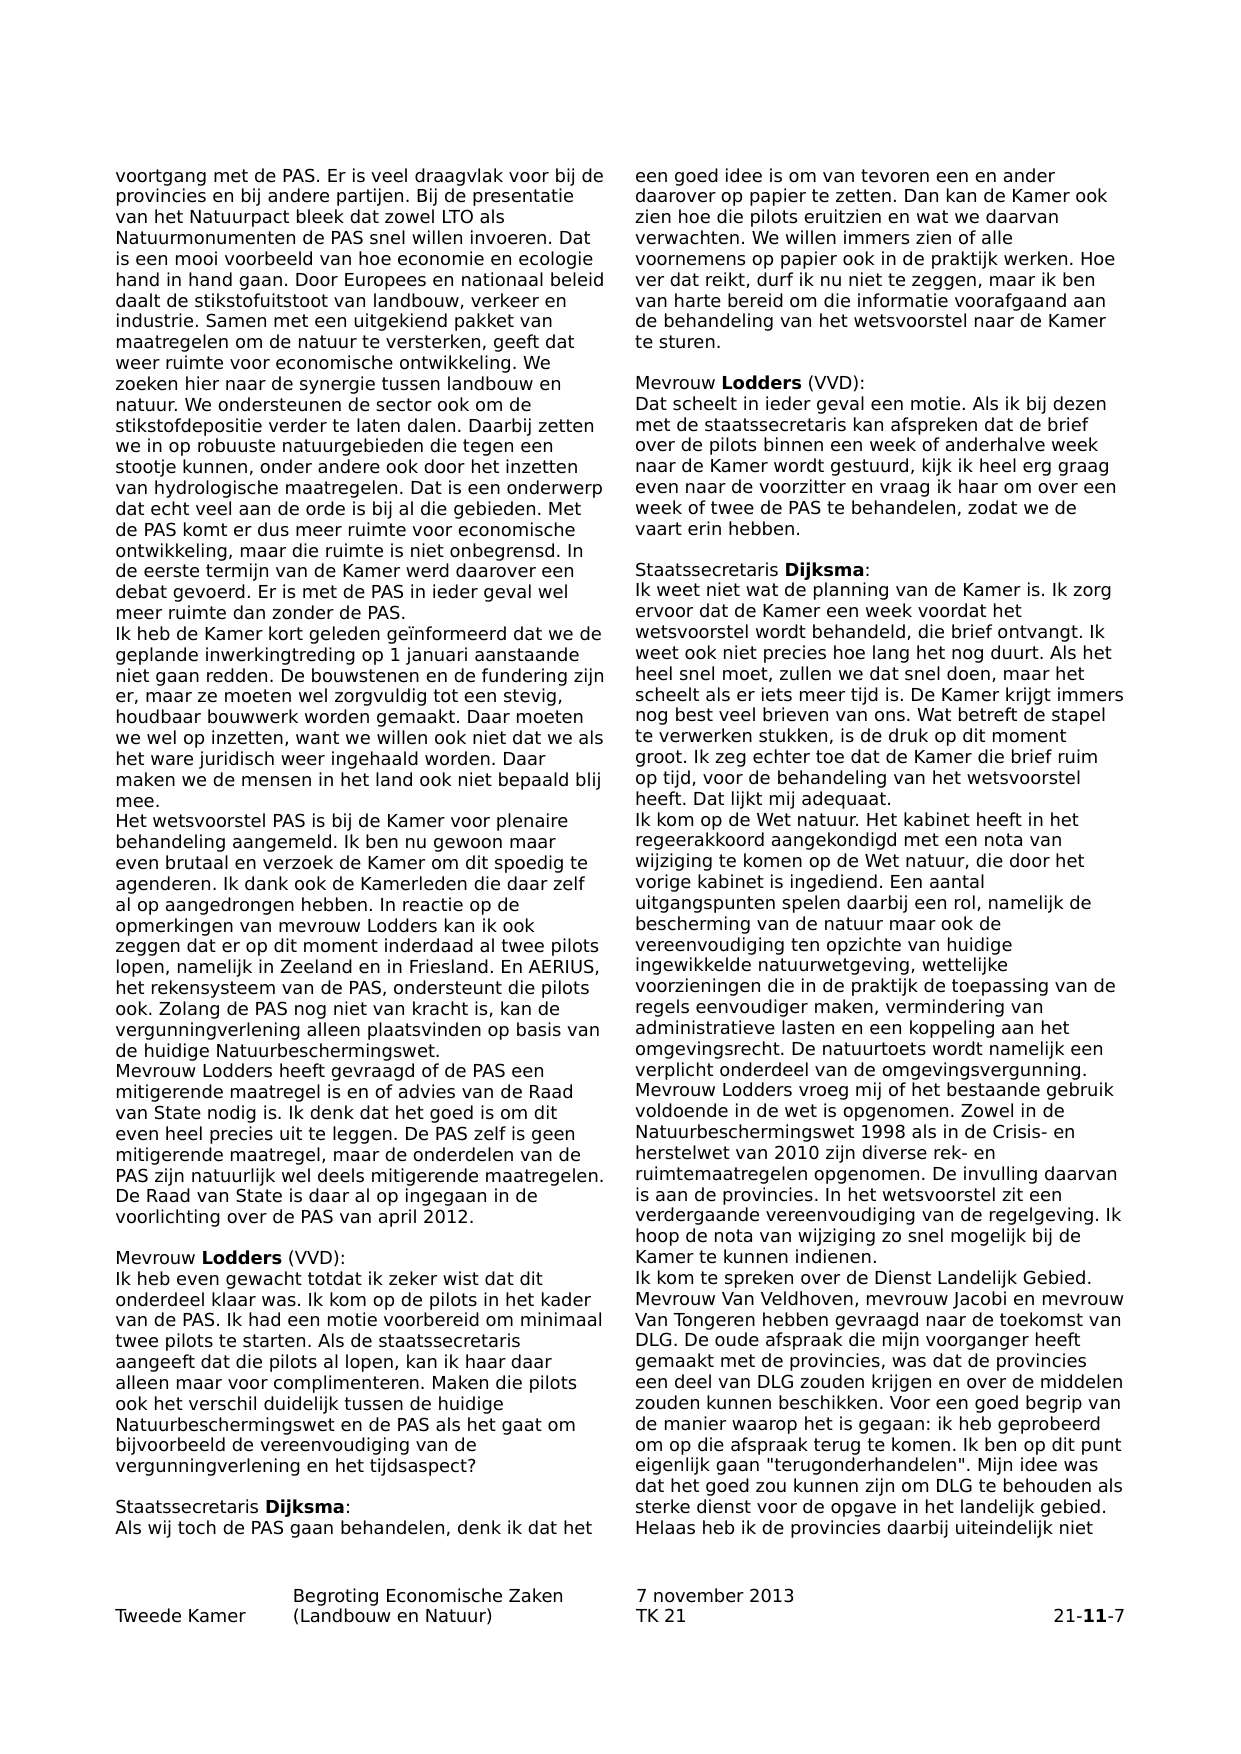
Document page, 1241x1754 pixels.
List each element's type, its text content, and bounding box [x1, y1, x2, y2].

text Mevrouw Lodders (VVD): [115, 1248, 605, 1268]
text voortgang met de PAS. Er is veel draagvlak voor bij de provincies en bij andere partijen. Bij de presentatie van het Natuurpact bleek dat zowel LTO als Natuurmonumenten de PAS snel willen invoeren. Dat is een mooi voorbeeld van hoe economie en ecologie hand in hand gaan. Door Europees en nationaal beleid daalt de stikstofuitstoot van landbouw, verkeer en industrie. Samen met een uitgekiend pakket van maatregelen om de natuur te versterken, geeft dat weer ruimte voor economische ontwikkeling. We zoeken hier naar de synergie tussen landbouw en natuur. We ondersteunen de sector ook om de stikstofdepositie verder te laten dalen. Daarbij zetten we in op robuuste natuurgebieden die tegen een stootje kunnen, onder andere ook door het inzetten van hydrologische maatregelen. Dat is een onderwerp dat echt veel aan de orde is bij al die gebieden. Met de PAS komt er dus meer ruimte voor economische ontwikkeling, maar die ruimte is niet onbegrensd. In de eerste termijn van de Kamer werd daarover een debat gevoerd. Er is met de PAS in ieder geval wel meer ruimte dan zonder de PAS. [115, 165, 605, 624]
text Het wetsvoorstel PAS is bij de Kamer voor plenaire behandeling aangemeld. Ik ben nu gewoon maar even brutaal en verzoek de Kamer om dit spoedig te agenderen. Ik dank ook de Kamerleden die daar zelf al op aangedrongen hebben. In reactie op de opmerkingen van mevrouw Lodders kan ik ook zeggen dat er op dit moment inderdaad al twee pilots lopen, namelijk in Zeeland en in Friesland. En AERIUS, het rekensysteem van de PAS, ondersteunt die pilots ook. Zolang de PAS nog niet van kracht is, kan de vergunningverlening alleen plaatsvinden op basis van de huidige Natuurbeschermingswet. [115, 811, 605, 1061]
text Ik heb even gewacht totdat ik zeker wist dat dit onderdeel klaar was. Ik kom op de pilots in het kader van de PAS. Ik had een motie voorbereid om minimaal twee pilots te starten. Als de staatssecretaris aangeeft dat die pilots al lopen, kan ik haar daar alleen maar voor complimenteren. Maken die pilots ook het verschil duidelijk tussen de huidige Natuurbeschermingswet en de PAS als het gaat om bijvoorbeeld de vereenvoudiging van de vergunningverlening en het tijdsaspect? [115, 1268, 605, 1477]
text Mevrouw Lodders (VVD): [635, 373, 1125, 393]
text Staatssecretaris Dijksma: [635, 559, 1125, 580]
text Ik heb de Kamer kort geleden geïnformeerd dat we de geplande inwerkingtreding op 1 januari aanstaande niet gaan redden. De bouwstenen en de fundering zijn er, maar ze moeten wel zorgvuldig tot een stevig, houdbaar bouwwerk worden gemaakt. Daar moeten we wel op inzetten, want we willen ook niet dat we als het ware juridisch weer ingehaald worden. Daar maken we de mensen in het land ook niet bepaald blij mee. [115, 624, 605, 811]
text Mevrouw Lodders heeft gevraagd of de PAS een mitigerende maatregel is en of advies van de Raad van State nodig is. Ik denk dat het goed is om dit even heel precies uit te leggen. De PAS zelf is geen mitigerende maatregel, maar de onderdelen van de PAS zijn natuurlijk wel deels mitigerende maatregelen. De Raad van State is daar al op ingegaan in de voorlichting over de PAS van april 2012. [115, 1061, 605, 1228]
text Ik kom te spreken over de Dienst Landelijk Gebied. Mevrouw Van Veldhoven, mevrouw Jacobi en mevrouw Van Tongeren hebben gevraagd naar de toekomst van DLG. De oude afspraak die mijn voorganger heeft gemaakt met de provincies, was dat de provincies een deel van DLG zouden krijgen en over de middelen zouden kunnen beschikken. Voor een goed begrip van de manier waarop het is gegaan: ik heb geprobeerd om op die afspraak terug te komen. Ik ben op dit punt eigenlijk gaan "terugonderhandelen". Mijn idee was dat het goed zou kunnen zijn om DLG te behouden als sterke dienst voor de opgave in het landelijk gebied. Helaas heb ik de provincies daarbij uiteindelijk niet [635, 1268, 1125, 1538]
text Staatssecretaris Dijksma: [115, 1497, 605, 1518]
text Dat scheelt in ieder geval een motie. Als ik bij dezen met de staatssecretaris kan afspreken dat de brief over de pilots binnen een week of anderhalve week naar de Kamer wordt gestuurd, kijk ik heel erg graag even naar de voorzitter en vraag ik haar om over een week of twee de PAS te behandelen, zodat we de vaart erin hebben. [635, 393, 1125, 539]
text Ik weet niet wat de planning van de Kamer is. Ik zorg ervoor dat de Kamer een week voordat het wetsvoorstel wordt behandeld, die brief ontvangt. Ik weet ook niet precies hoe lang het nog duurt. Als het heel snel moet, zullen we dat snel doen, maar het scheelt als er iets meer tijd is. De Kamer krijgt immers nog best veel brieven van ons. Wat betreft de stapel te verwerken stukken, is de druk op dit moment groot. Ik zeg echter toe dat de Kamer die brief ruim op tijd, voor de behandeling van het wetsvoorstel heeft. Dat lijkt mij adequaat. [635, 580, 1125, 809]
text een goed idee is om van tevoren een en ander daarover op papier te zetten. Dan kan de Kamer ook zien hoe die pilots eruitzien en wat we daarvan verwachten. We willen immers zien of alle voornemens op papier ook in de praktijk werken. Hoe ver dat reikt, durf ik nu niet te zeggen, maar ik ben van harte bereid om die informatie voorafgaand aan de behandeling van het wetsvoorstel naar de Kamer te sturen. [635, 165, 1125, 353]
text Als wij toch de PAS gaan behandelen, denk ik dat het [115, 1518, 605, 1538]
text Ik kom op de Wet natuur. Het kabinet heeft in het regeerakkoord aangekondigd met een nota van wijziging te komen op de Wet natuur, die door het vorige kabinet is ingediend. Een aantal uitgangspunten spelen daarbij een rol, namelijk de bescherming van de natuur maar ook de vereenvoudiging ten opzichte van huidige ingewikkelde natuurwetgeving, wettelijke voorzieningen die in de praktijk de toepassing van de regels eenvoudiger maken, vermindering van administratieve lasten en een koppeling aan het omgevingsrecht. De natuurtoets wordt namelijk een verplicht onderdeel van de omgevingsvergunning. Mevrouw Lodders vroeg mij of het bestaande gebruik voldoende in de wet is opgenomen. Zowel in de Natuurbeschermingswet 1998 als in de Crisis- en herstelwet van 2010 zijn diverse rek- en ruimtemaatregelen opgenomen. De invulling daarvan is aan de provincies. In het wetsvoorstel zit een verdergaande vereenvoudiging van de regelgeving. Ik hoop de nota van wijziging zo snel mogelijk bij de Kamer te kunnen indienen. [635, 809, 1125, 1268]
